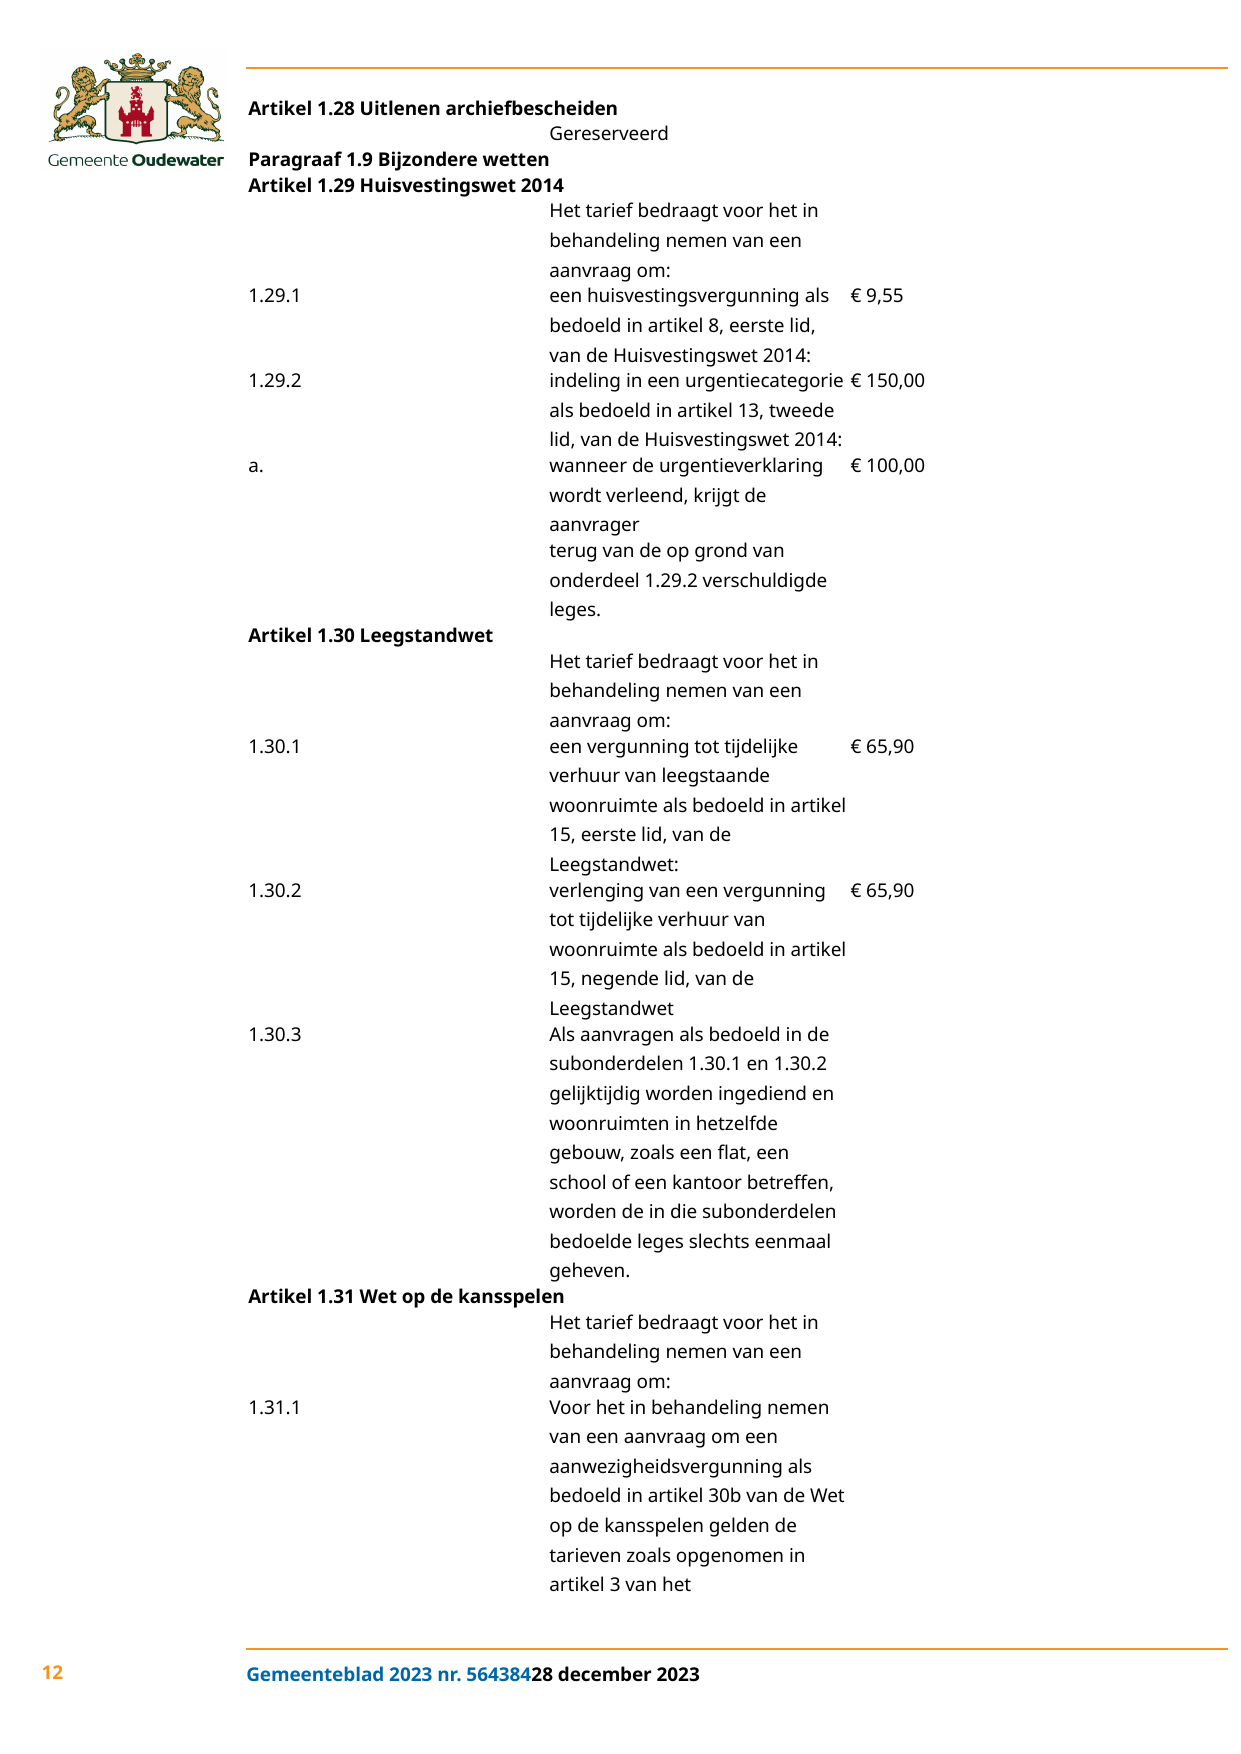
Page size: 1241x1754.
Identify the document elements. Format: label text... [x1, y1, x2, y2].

table_cell [850, 121, 1152, 146]
table_cell Artikel 1.30 Leegstandwet [248, 622, 1152, 648]
table_cell Het tarief bedraagt voor het in behandeling nemen van een aanvraag om: [549, 1309, 850, 1394]
table_cell [248, 648, 549, 733]
table_cell € 150,00 [850, 368, 1152, 452]
table_cell Artikel 1.28 Uitlenen archiefbescheiden [248, 95, 1152, 121]
table_cell 1.29.1 [248, 283, 549, 367]
table_cell [850, 1394, 1152, 1597]
table_cell 1.30.1 [248, 733, 549, 877]
table_cell 1.29.2 [248, 368, 549, 452]
table_cell Paragraaf 1.9 Bijzondere wetten [248, 146, 1152, 172]
table_cell [850, 537, 1152, 622]
table_cell 1.30.3 [248, 1021, 549, 1283]
table_cell [850, 1309, 1152, 1394]
table_cell a. [248, 453, 549, 537]
table_cell Voor het in behandeling nemen van een aanvraag om een aanwezigheidsvergunning als bedoeld in artikel 30b van de Wet op de kansspelen gelden de tarieven zoals opgenomen in artikel 3 van het [549, 1394, 850, 1597]
table_cell [248, 198, 549, 283]
picture [41, 47, 231, 172]
table_cell indeling in een urgentiecategorie als bedoeld in artikel 13, tweede lid, van de Huisvestingswet 2014: [549, 368, 850, 452]
table_cell [850, 198, 1152, 283]
table_cell Het tarief bedraagt voor het in behandeling nemen van een aanvraag om: [549, 648, 850, 733]
table_cell € 65,90 [850, 877, 1152, 1021]
table_cell een vergunning tot tijdelijke verhuur van leegstaande woonruimte als bedoeld in artikel 15, eerste lid, van de Leegstandwet: [549, 733, 850, 877]
table_cell Het tarief bedraagt voor het in behandeling nemen van een aanvraag om: [549, 198, 850, 283]
table_cell [248, 537, 549, 622]
table_cell € 9,55 [850, 283, 1152, 367]
table_cell terug van de op grond van onderdeel 1.29.2 verschuldigde leges. [549, 537, 850, 622]
table_cell € 100,00 [850, 453, 1152, 537]
table_cell [248, 121, 549, 146]
table_cell 1.31.1 [248, 1394, 549, 1597]
table_cell [850, 1021, 1152, 1283]
table_cell [850, 648, 1152, 733]
table_cell Gereserveerd [549, 121, 850, 146]
table_cell een huisvestingsvergunning als bedoeld in artikel 8, eerste lid, van de Huisvestingswet 2014: [549, 283, 850, 367]
table_cell Als aanvragen als bedoeld in de subonderdelen 1.30.1 en 1.30.2 gelijktijdig worden ingediend en woonruimten in hetzelfde gebouw, zoals een flat, een school of een kantoor betreffen, worden de in die subonderdelen bedoelde leges slechts eenmaal geheven. [549, 1021, 850, 1283]
table_cell 1.30.2 [248, 877, 549, 1021]
table_cell Artikel 1.29 Huisvestingswet 2014 [248, 172, 1152, 198]
table_cell wanneer de urgentieverklaring wordt verleend, krijgt de aanvrager [549, 453, 850, 537]
table_cell verlenging van een vergunning tot tijdelijke verhuur van woonruimte als bedoeld in artikel 15, negende lid, van de Leegstandwet [549, 877, 850, 1021]
table_cell Artikel 1.31 Wet op de kansspelen [248, 1283, 1152, 1309]
table_cell [248, 1309, 549, 1394]
table_cell € 65,90 [850, 733, 1152, 877]
